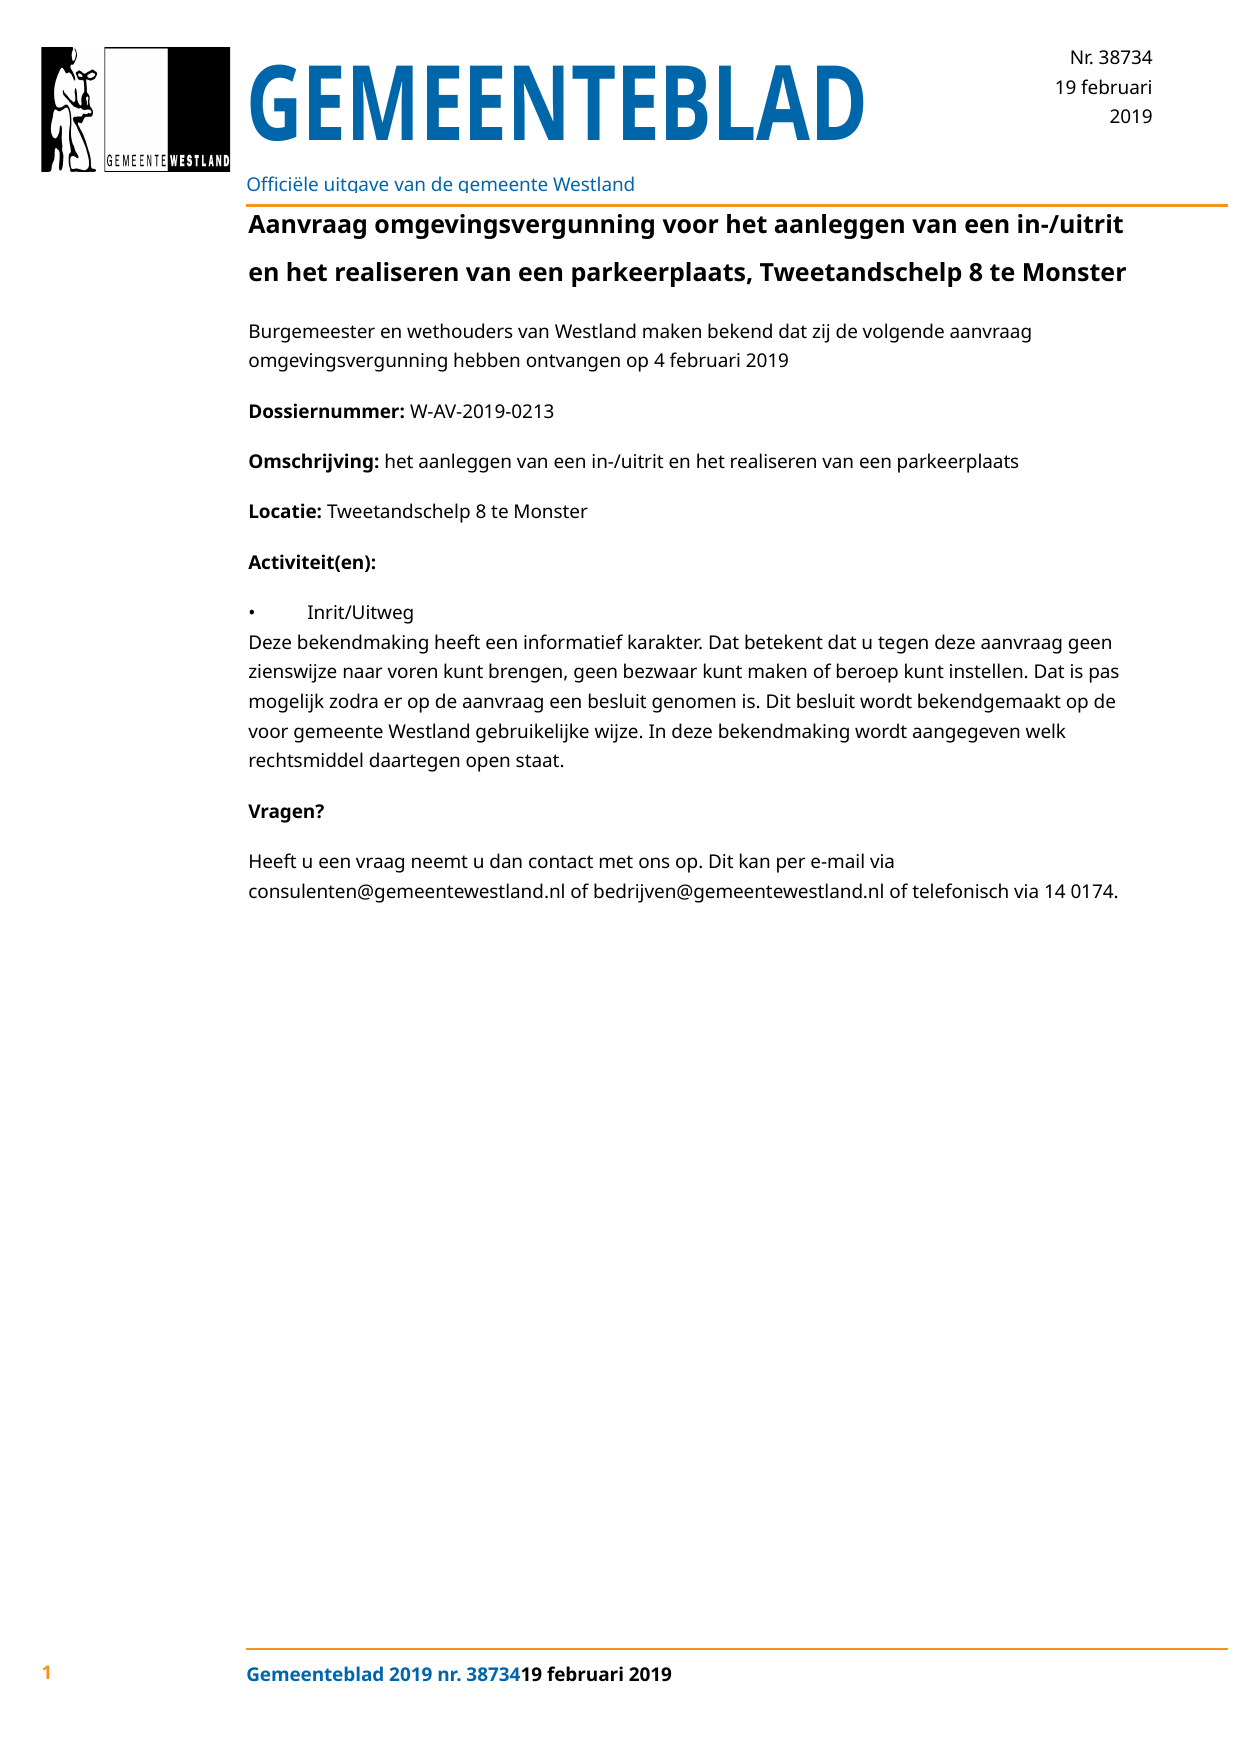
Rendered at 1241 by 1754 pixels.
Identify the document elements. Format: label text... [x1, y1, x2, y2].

text Heeft u een vraag neemt u dan contact met ons op. Dit kan per e-mail via consulenten@gemeentewestland.nl of bedrijven@gemeentewestland.nl of telefonisch via 14 0174. [248, 848, 1152, 904]
list Inrit/Uitweg [248, 599, 1152, 625]
text Locatie: Tweetandschelp 8 te Monster [248, 499, 1152, 524]
text Omschrijving: het aanleggen van een in-/uitrit en het realiseren van een parkeerplaats [248, 448, 1152, 474]
text Aanvraag omgevingsvergunning voor het aanleggen van een in-/uitrit en het realiseren van een parkeerplaats, Tweetandschelp 8 te Monster [248, 207, 1152, 288]
text Burgemeester en wethouders van Westland maken bekend dat zij de volgende aanvraag omgevingsvergunning hebben ontvangen op 4 februari 2019 [248, 318, 1152, 373]
text Activiteit(en): [248, 549, 1152, 575]
text Deze bekendmaking heeft een informatief karakter. Dat betekent dat u tegen deze aanvraag geen zienswijze naar voren kunt brengen, geen bezwaar kunt maken of beroep kunt instellen. Dat is pas mogelijk zodra er op de aanvraag een besluit genomen is. Dit besluit wordt bekendgemaakt op de voor gemeente Westland gebruikelijke wijze. In deze bekendmaking wordt aangegeven welk rechtsmiddel daartegen open staat. [248, 629, 1152, 773]
text Dossiernummer: W-AV-2019-0213 [248, 398, 1152, 424]
picture [41, 47, 231, 172]
text Vragen? [248, 798, 1152, 824]
